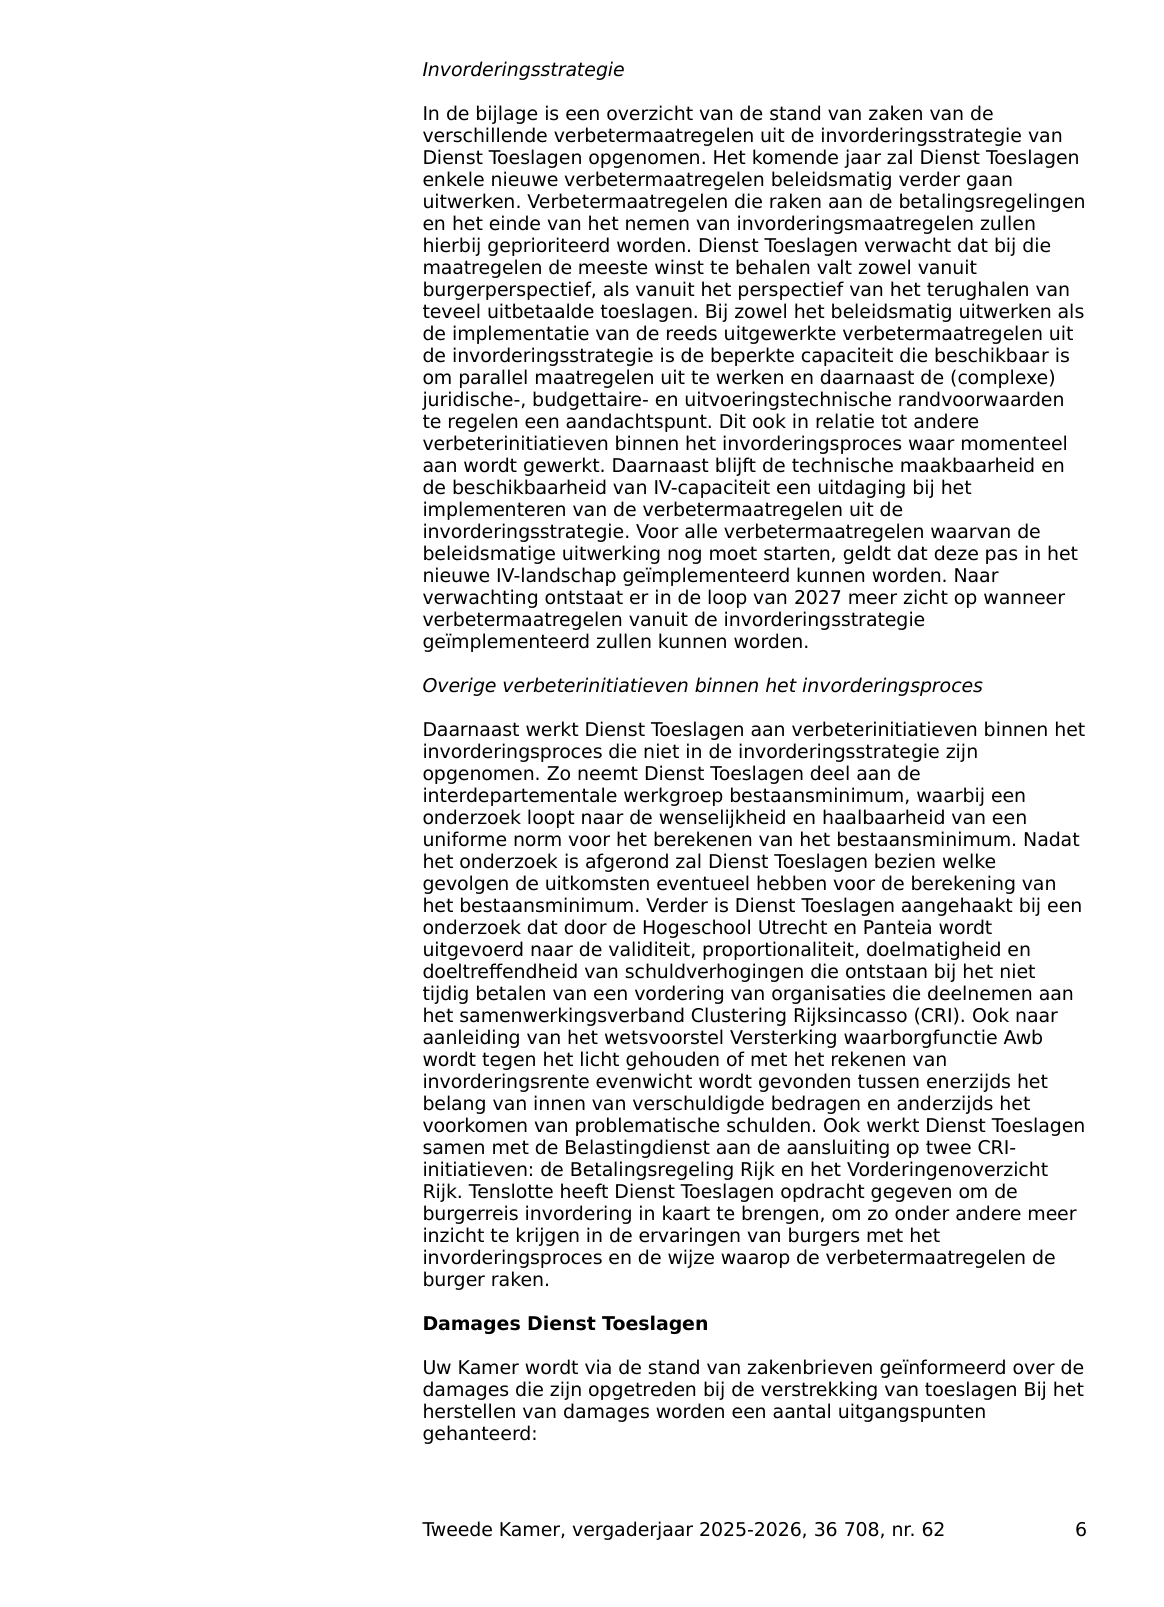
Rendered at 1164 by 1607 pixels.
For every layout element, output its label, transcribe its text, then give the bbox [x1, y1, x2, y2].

subtitle Overige verbeterinitiatieven binnen het invorderingsproces [422, 675, 1087, 697]
text Uw Kamer wordt via de stand van zakenbrieven geïnformeerd over de damages die zijn opgetreden bij de verstrekking van toeslagen Bij het herstellen van damages worden een aantal uitgangspunten gehanteerd: [422, 1357, 1087, 1445]
subtitle Invorderingsstrategie [422, 59, 1087, 81]
subtitle Damages Dienst Toeslagen [422, 1313, 1087, 1335]
text Daarnaast werkt Dienst Toeslagen aan verbeterinitiatieven binnen het invorderingsproces die niet in de invorderingsstrategie zijn opgenomen. Zo neemt Dienst Toeslagen deel aan de interdepartementale werkgroep bestaansminimum, waarbij een onderzoek loopt naar de wenselijkheid en haalbaarheid van een uniforme norm voor het berekenen van het bestaansminimum. Nadat het onderzoek is afgerond zal Dienst Toeslagen bezien welke gevolgen de uitkomsten eventueel hebben voor de berekening van het bestaansminimum. Verder is Dienst Toeslagen aangehaakt bij een onderzoek dat door de Hogeschool Utrecht en Panteia wordt uitgevoerd naar de validiteit, proportionaliteit, doelmatigheid en doeltreffendheid van schuldverhogingen die ontstaan bij het niet tijdig betalen van een vordering van organisaties die deelnemen aan het samenwerkingsverband Clustering Rijksincasso (CRI). Ook naar aanleiding van het wetsvoorstel Versterking waarborgfunctie Awb wordt tegen het licht gehouden of met het rekenen van invorderingsrente evenwicht wordt gevonden tussen enerzijds het belang van innen van verschuldigde bedragen en anderzijds het voorkomen van problematische schulden. Ook werkt Dienst Toeslagen samen met de Belastingdienst aan de aansluiting op twee CRI-initiatieven: de Betalingsregeling Rijk en het Vorderingenoverzicht Rijk. Tenslotte heeft Dienst Toeslagen opdracht gegeven om de burgerreis invordering in kaart te brengen, om zo onder andere meer inzicht te krijgen in de ervaringen van burgers met het invorderingsproces en de wijze waarop de verbetermaatregelen de burger raken. [422, 719, 1087, 1291]
text In de bijlage is een overzicht van de stand van zaken van de verschillende verbetermaatregelen uit de invorderingsstrategie van Dienst Toeslagen opgenomen. Het komende jaar zal Dienst Toeslagen enkele nieuwe verbetermaatregelen beleidsmatig verder gaan uitwerken. Verbetermaatregelen die raken aan de betalingsregelingen en het einde van het nemen van invorderingsmaatregelen zullen hierbij geprioriteerd worden. Dienst Toeslagen verwacht dat bij die maatregelen de meeste winst te behalen valt zowel vanuit burgerperspectief, als vanuit het perspectief van het terughalen van teveel uitbetaalde toeslagen. Bij zowel het beleidsmatig uitwerken als de implementatie van de reeds uitgewerkte verbetermaatregelen uit de invorderingsstrategie is de beperkte capaciteit die beschikbaar is om parallel maatregelen uit te werken en daarnaast de (complexe) juridische-, budgettaire- en uitvoeringstechnische randvoorwaarden te regelen een aandachtspunt. Dit ook in relatie tot andere verbeterinitiatieven binnen het invorderingsproces waar momenteel aan wordt gewerkt. Daarnaast blijft de technische maakbaarheid en de beschikbaarheid van IV-capaciteit een uitdaging bij het implementeren van de verbetermaatregelen uit de invorderingsstrategie. Voor alle verbetermaatregelen waarvan de beleidsmatige uitwerking nog moet starten, geldt dat deze pas in het nieuwe IV-landschap geïmplementeerd kunnen worden. Naar verwachting ontstaat er in de loop van 2027 meer zicht op wanneer verbetermaatregelen vanuit de invorderingsstrategie geïmplementeerd zullen kunnen worden. [422, 103, 1087, 653]
